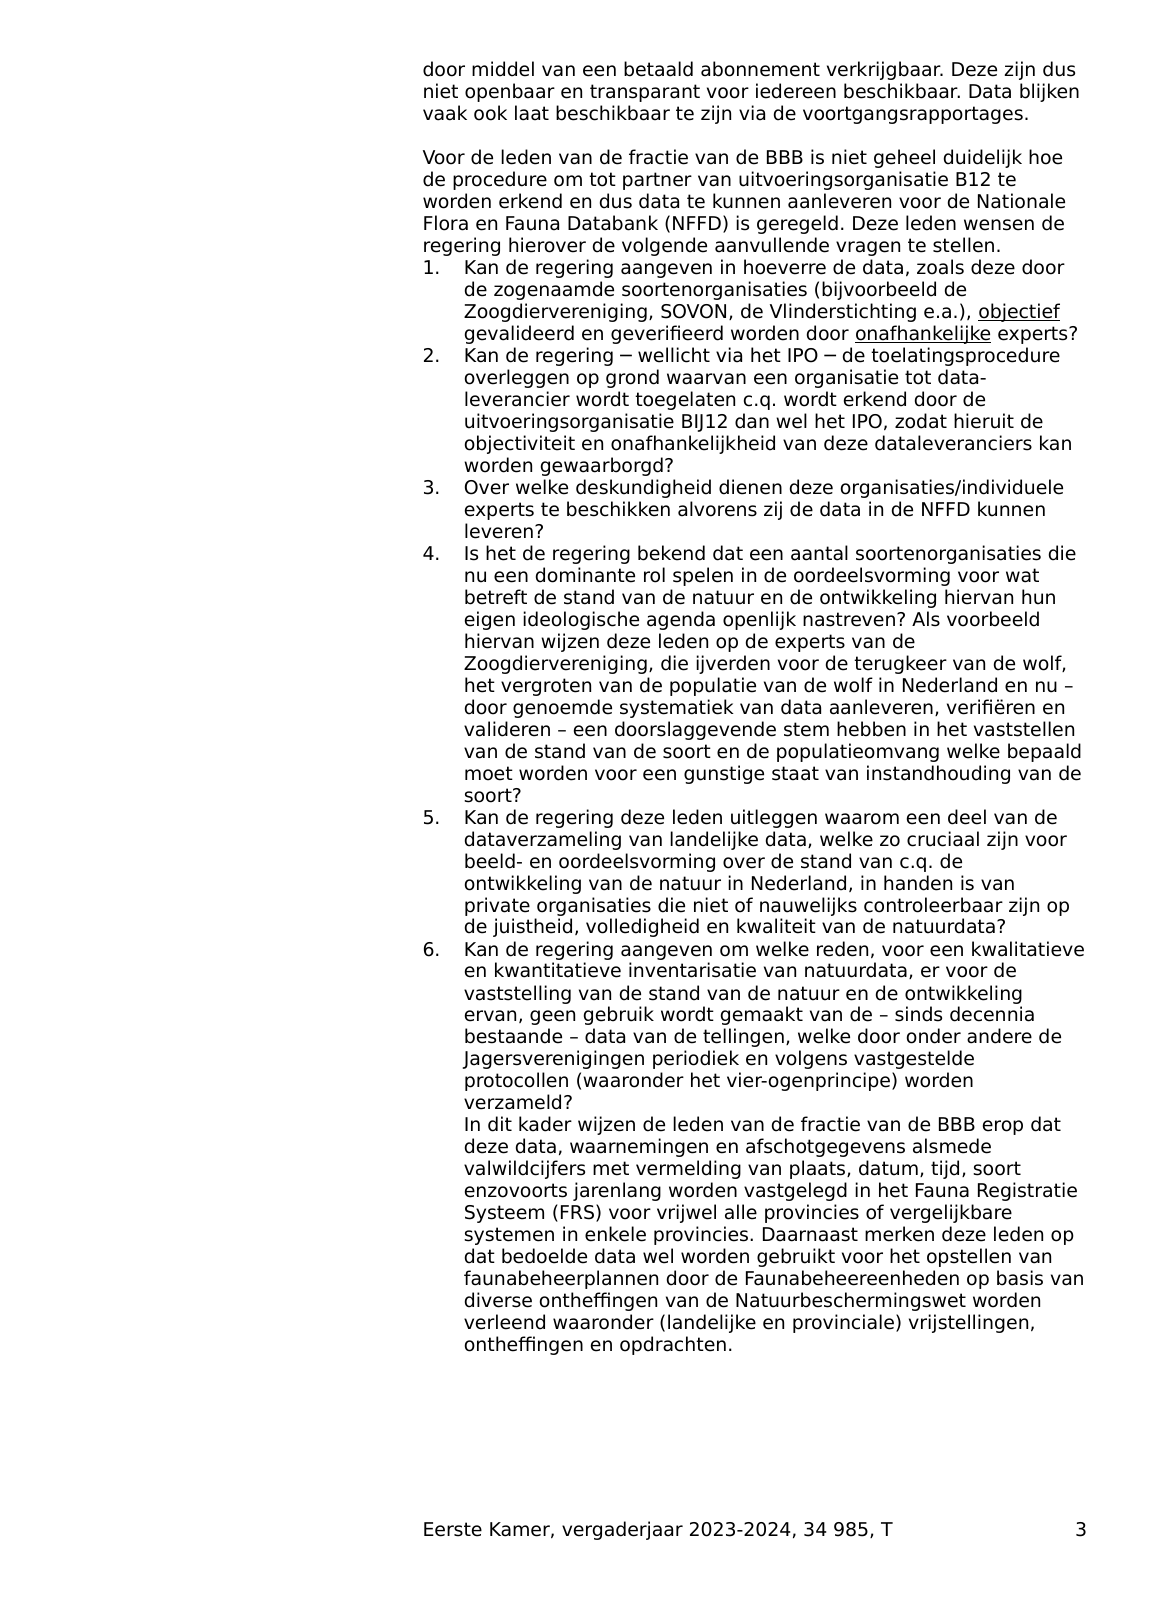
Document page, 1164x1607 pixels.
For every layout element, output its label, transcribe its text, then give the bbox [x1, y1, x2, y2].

text 3. Over welke deskundigheid dienen deze organisaties/individuele experts te beschikken alvorens zij de data in de NFFD kunnen leveren? [422, 477, 1087, 543]
text Voor de leden van de fractie van de BBB is niet geheel duidelijk hoe de procedure om tot partner van uitvoeringsorganisatie B12 te worden erkend en dus data te kunnen aanleveren voor de Nationale Flora en Fauna Databank (NFFD) is geregeld. Deze leden wensen de regering hierover de volgende aanvullende vragen te stellen. [422, 147, 1087, 257]
text 2. Kan de regering ─ wellicht via het IPO ─ de toelatingsprocedure overleggen op grond waarvan een organisatie tot data-leverancier wordt toegelaten c.q. wordt erkend door de uitvoeringsorganisatie BIJ12 dan wel het IPO, zodat hieruit de objectiviteit en onafhankelijkheid van deze dataleveranciers kan worden gewaarborgd? [422, 345, 1087, 477]
text 5. Kan de regering deze leden uitleggen waarom een deel van de dataverzameling van landelijke data, welke zo cruciaal zijn voor beeld- en oordeelsvorming over de stand van c.q. de ontwikkeling van de natuur in Nederland, in handen is van private organisaties die niet of nauwelijks controleerbaar zijn op de juistheid, volledigheid en kwaliteit van de natuurdata? [422, 807, 1087, 938]
text 6. Kan de regering aangeven om welke reden, voor een kwalitatieve en kwantitatieve inventarisatie van natuurdata, er voor de vaststelling van de stand van de natuur en de ontwikkeling ervan, geen gebruik wordt gemaakt van de – sinds decennia bestaande – data van de tellingen, welke door onder andere de Jagersverenigingen periodiek en volgens vastgestelde protocollen (waaronder het vier-ogenprincipe) worden verzameld? [422, 938, 1087, 1114]
text 1. Kan de regering aangeven in hoeverre de data, zoals deze door de zogenaamde soortenorganisaties (bijvoorbeeld de Zoogdiervereniging, SOVON, de Vlinderstichting e.a.), objectief gevalideerd en geverifieerd worden door onafhankelijke experts? [422, 257, 1087, 345]
text 4. Is het de regering bekend dat een aantal soortenorganisaties die nu een dominante rol spelen in de oordeelsvorming voor wat betreft de stand van de natuur en de ontwikkeling hiervan hun eigen ideologische agenda openlijk nastreven? Als voorbeeld hiervan wijzen deze leden op de experts van de Zoogdiervereniging, die ijverden voor de terugkeer van de wolf, het vergroten van de populatie van de wolf in Nederland en nu – door genoemde systematiek van data aanleveren, verifiëren en valideren – een doorslaggevende stem hebben in het vaststellen van de stand van de soort en de populatieomvang welke bepaald moet worden voor een gunstige staat van instandhouding van de soort? [422, 543, 1087, 807]
text door middel van een betaald abonnement verkrijgbaar. Deze zijn dus niet openbaar en transparant voor iedereen beschikbaar. Data blijken vaak ook laat beschikbaar te zijn via de voortgangsrapportages. [422, 59, 1087, 125]
text In dit kader wijzen de leden van de fractie van de BBB erop dat deze data, waarnemingen en afschotgegevens alsmede valwildcijfers met vermelding van plaats, datum, tijd, soort enzovoorts jarenlang worden vastgelegd in het Fauna Registratie Systeem (FRS) voor vrijwel alle provincies of vergelijkbare systemen in enkele provincies. Daarnaast merken deze leden op dat bedoelde data wel worden gebruikt voor het opstellen van faunabeheerplannen door de Faunabeheereenheden op basis van diverse ontheffingen van de Natuurbeschermingswet worden verleend waaronder (landelijke en provinciale) vrijstellingen, ontheffingen en opdrachten. [464, 1114, 1087, 1356]
